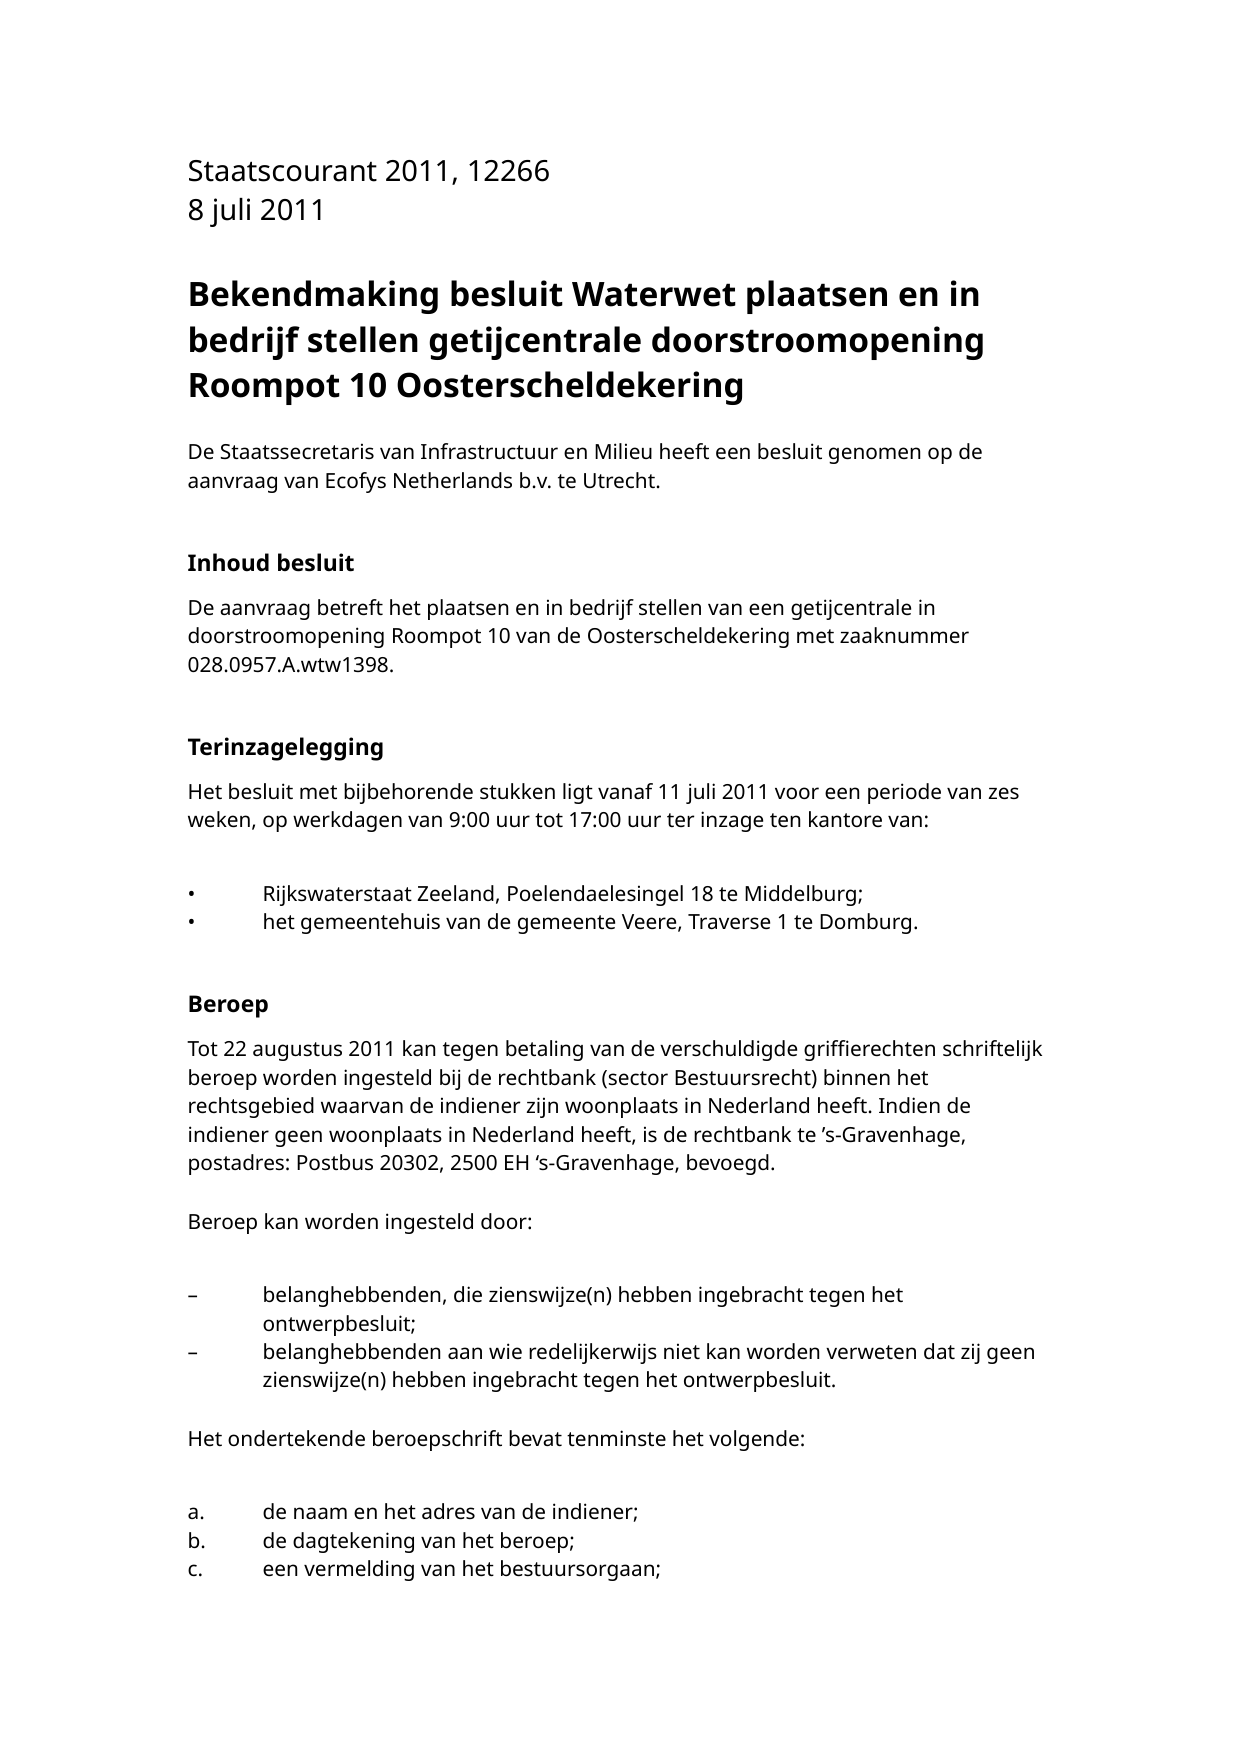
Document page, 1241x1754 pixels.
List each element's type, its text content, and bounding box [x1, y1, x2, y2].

list de dagtekening van het beroep; [187, 1526, 1053, 1554]
text De aanvraag betreft het plaatsen en in bedrijf stellen van een getijcentrale in doorstroomopening Roompot 10 van de Oosterscheldekering met zaaknummer 028.0957.A.wtw1398. [187, 593, 1053, 678]
text Tot 22 augustus 2011 kan tegen betaling van de verschuldigde griffierechten schriftelijk beroep worden ingesteld bij de rechtbank (sector Bestuursrecht) binnen het rechtsgebied waarvan de indiener zijn woonplaats in Nederland heeft. Indien de indiener geen woonplaats in Nederland heeft, is de rechtbank te ’s-Gravenhage, postadres: Postbus 20302, 2500 EH ‘s-Gravenhage, bevoegd. [187, 1034, 1053, 1177]
subtitle Inhoud besluit [187, 547, 1053, 578]
text De Staatssecretaris van Infrastructuur en Milieu heeft een besluit genomen op de aanvraag van Ecofys Netherlands b.v. te Utrecht. [187, 437, 1053, 494]
list het gemeentehuis van de gemeente Veere, Traverse 1 te Domburg. [187, 907, 1053, 936]
list Rijkswaterstaat Zeeland, Poelendaelesingel 18 te Middelburg; [187, 879, 1053, 907]
subtitle Bekendmaking besluit Waterwet plaatsen en in bedrijf stellen getijcentrale doorstroomopening Roompot 10 Oosterscheldekering [187, 271, 1053, 407]
subtitle Terinzagelegging [187, 731, 1053, 762]
text 8 juli 2011 [187, 190, 1053, 229]
text Het besluit met bijbehorende stukken ligt vanaf 11 juli 2011 voor een periode van zes weken, op werkdagen van 9:00 uur tot 17:00 uur ter inzage ten kantore van: [187, 777, 1053, 834]
list een vermelding van het bestuursorgaan; [187, 1554, 1053, 1583]
subtitle Beroep [187, 988, 1053, 1019]
text Beroep kan worden ingesteld door: [187, 1207, 1053, 1235]
list de naam en het adres van de indiener; [187, 1497, 1053, 1526]
list belanghebbenden, die zienswijze(n) hebben ingebracht tegen het ontwerpbesluit; [187, 1280, 1053, 1337]
text Staatscourant 2011, 12266 [187, 150, 1053, 190]
text Het ondertekende beroepschrift bevat tenminste het volgende: [187, 1424, 1053, 1452]
list belanghebbenden aan wie redelijkerwijs niet kan worden verweten dat zij geen zienswijze(n) hebben ingebracht tegen het ontwerpbesluit. [187, 1337, 1053, 1394]
